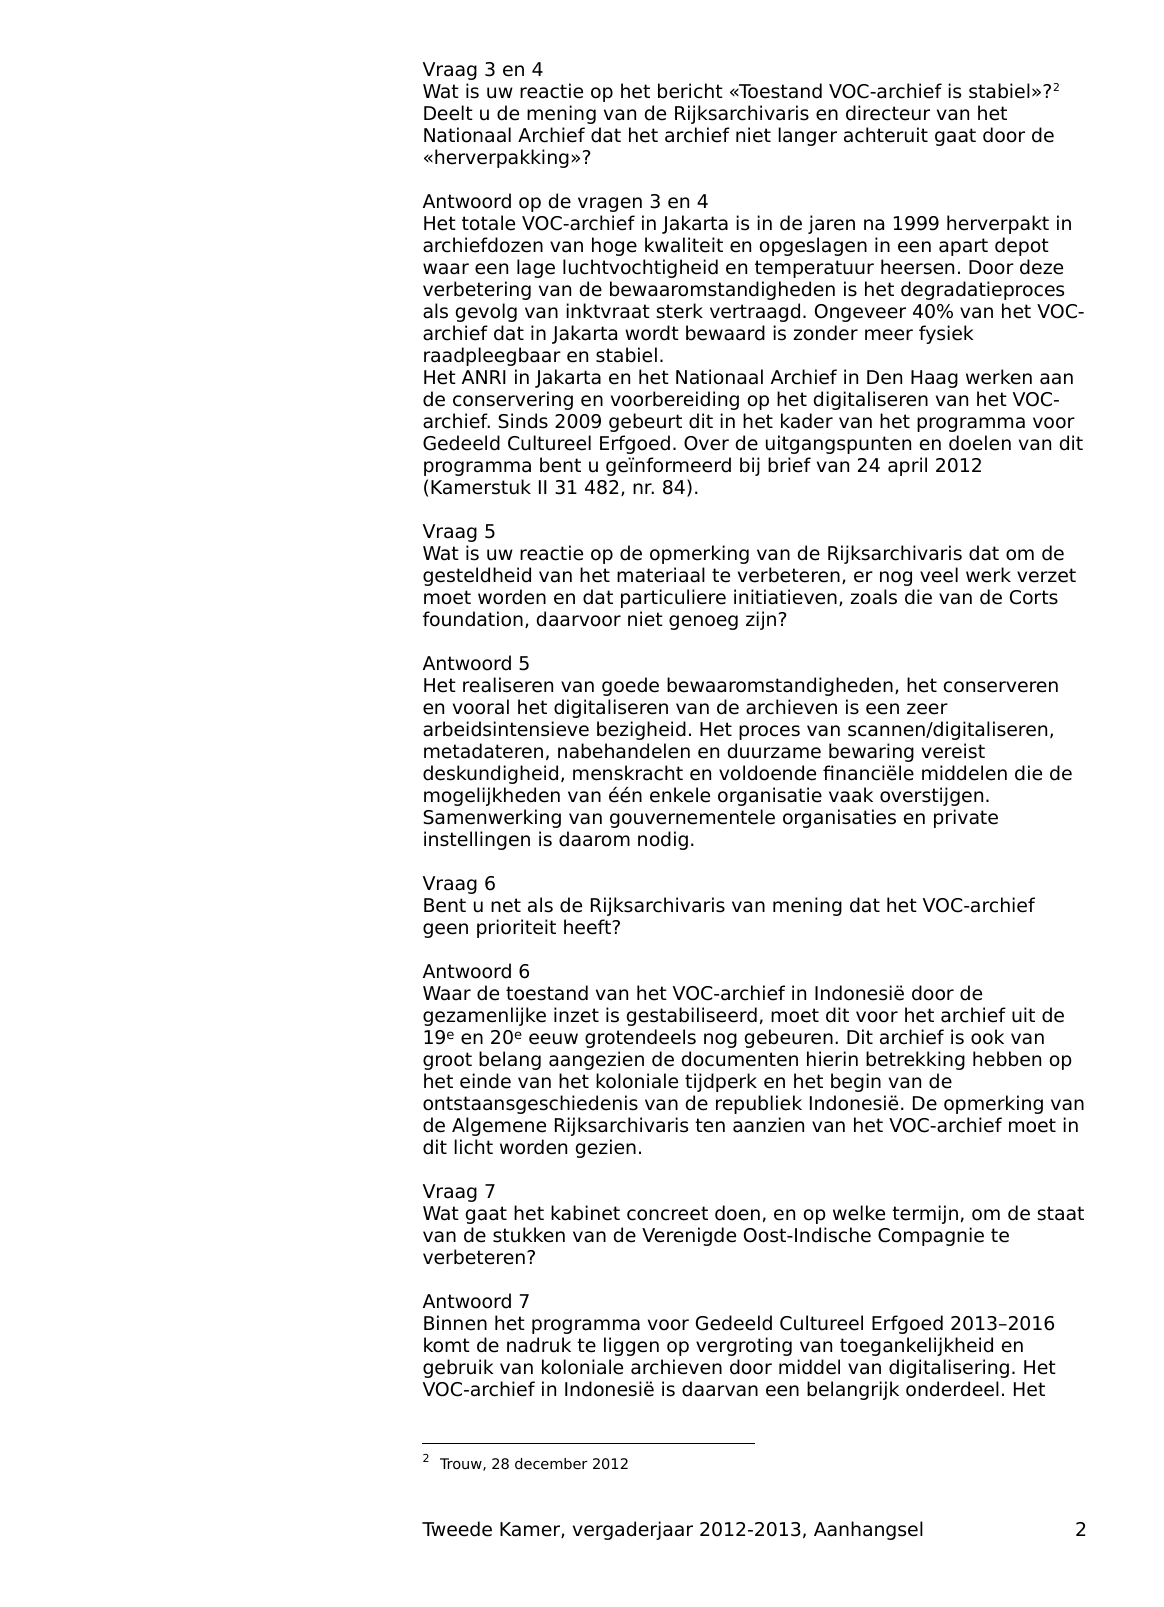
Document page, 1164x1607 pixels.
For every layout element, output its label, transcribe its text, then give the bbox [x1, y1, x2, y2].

text Het totale VOC-archief in Jakarta is in de jaren na 1999 herverpakt in archiefdozen van hoge kwaliteit en opgeslagen in een apart depot waar een lage luchtvochtigheid en temperatuur heersen. Door deze verbetering van de bewaaromstandigheden is het degradatieproces als gevolg van inktvraat sterk vertraagd. Ongeveer 40% van het VOC-archief dat in Jakarta wordt bewaard is zonder meer fysiek raadpleegbaar en stabiel. [422, 213, 1087, 367]
text Vraag 6 [422, 873, 1087, 895]
text Het realiseren van goede bewaaromstandigheden, het conserveren en vooral het digitaliseren van de archieven is een zeer arbeidsintensieve bezigheid. Het proces van scannen/digitaliseren, metadateren, nabehandelen en duurzame bewaring vereist deskundigheid, menskracht en voldoende financiële middelen die de mogelijkheden van één enkele organisatie vaak overstijgen. Samenwerking van gouvernementele organisaties en private instellingen is daarom nodig. [422, 675, 1087, 851]
text Vraag 5 [422, 521, 1087, 543]
text Vraag 7 [422, 1181, 1087, 1203]
text Het ANRI in Jakarta en het Nationaal Archief in Den Haag werken aan de conservering en voorbereiding op het digitaliseren van het VOC-archief. Sinds 2009 gebeurt dit in het kader van het programma voor Gedeeld Cultureel Erfgoed. Over de uitgangspunten en doelen van dit programma bent u geïnformeerd bij brief van 24 april 2012 (Kamerstuk II 31 482, nr. 84). [422, 367, 1087, 499]
text Antwoord 7 [422, 1291, 1087, 1313]
text Deelt u de mening van de Rijksarchivaris en directeur van het Nationaal Archief dat het archief niet langer achteruit gaat door de «herverpakking»? [422, 103, 1087, 169]
text Bent u net als de Rijksarchivaris van mening dat het VOC-archief geen prioriteit heeft? [422, 895, 1087, 939]
text Wat is uw reactie op de opmerking van de Rijksarchivaris dat om de gesteldheid van het materiaal te verbeteren, er nog veel werk verzet moet worden en dat particuliere initiatieven, zoals die van de Corts foundation, daarvoor niet genoeg zijn? [422, 543, 1087, 631]
text Antwoord 5 [422, 653, 1087, 675]
text Binnen het programma voor Gedeeld Cultureel Erfgoed 2013–2016 komt de nadruk te liggen op vergroting van toegankelijkheid en gebruik van koloniale archieven door middel van digitalisering. Het VOC-archief in Indonesië is daarvan een belangrijk onderdeel. Het [422, 1313, 1087, 1401]
text Trouw, 28 december 2012 [422, 1452, 1087, 1474]
text Antwoord op de vragen 3 en 4 [422, 191, 1087, 213]
text Vraag 3 en 4 [422, 59, 1087, 81]
text Waar de toestand van het VOC-archief in Indonesië door de gezamenlijke inzet is gestabiliseerd, moet dit voor het archief uit de 19e en 20e eeuw grotendeels nog gebeuren. Dit archief is ook van groot belang aangezien de documenten hierin betrekking hebben op het einde van het koloniale tijdperk en het begin van de ontstaansgeschiedenis van de republiek Indonesië. De opmerking van de Algemene Rijksarchivaris ten aanzien van het VOC-archief moet in dit licht worden gezien. [422, 983, 1087, 1159]
text Wat is uw reactie op het bericht «Toestand VOC-archief is stabiel»? [422, 81, 1087, 103]
text Antwoord 6 [422, 961, 1087, 983]
text Wat gaat het kabinet concreet doen, en op welke termijn, om de staat van de stukken van de Verenigde Oost-Indische Compagnie te verbeteren? [422, 1203, 1087, 1269]
